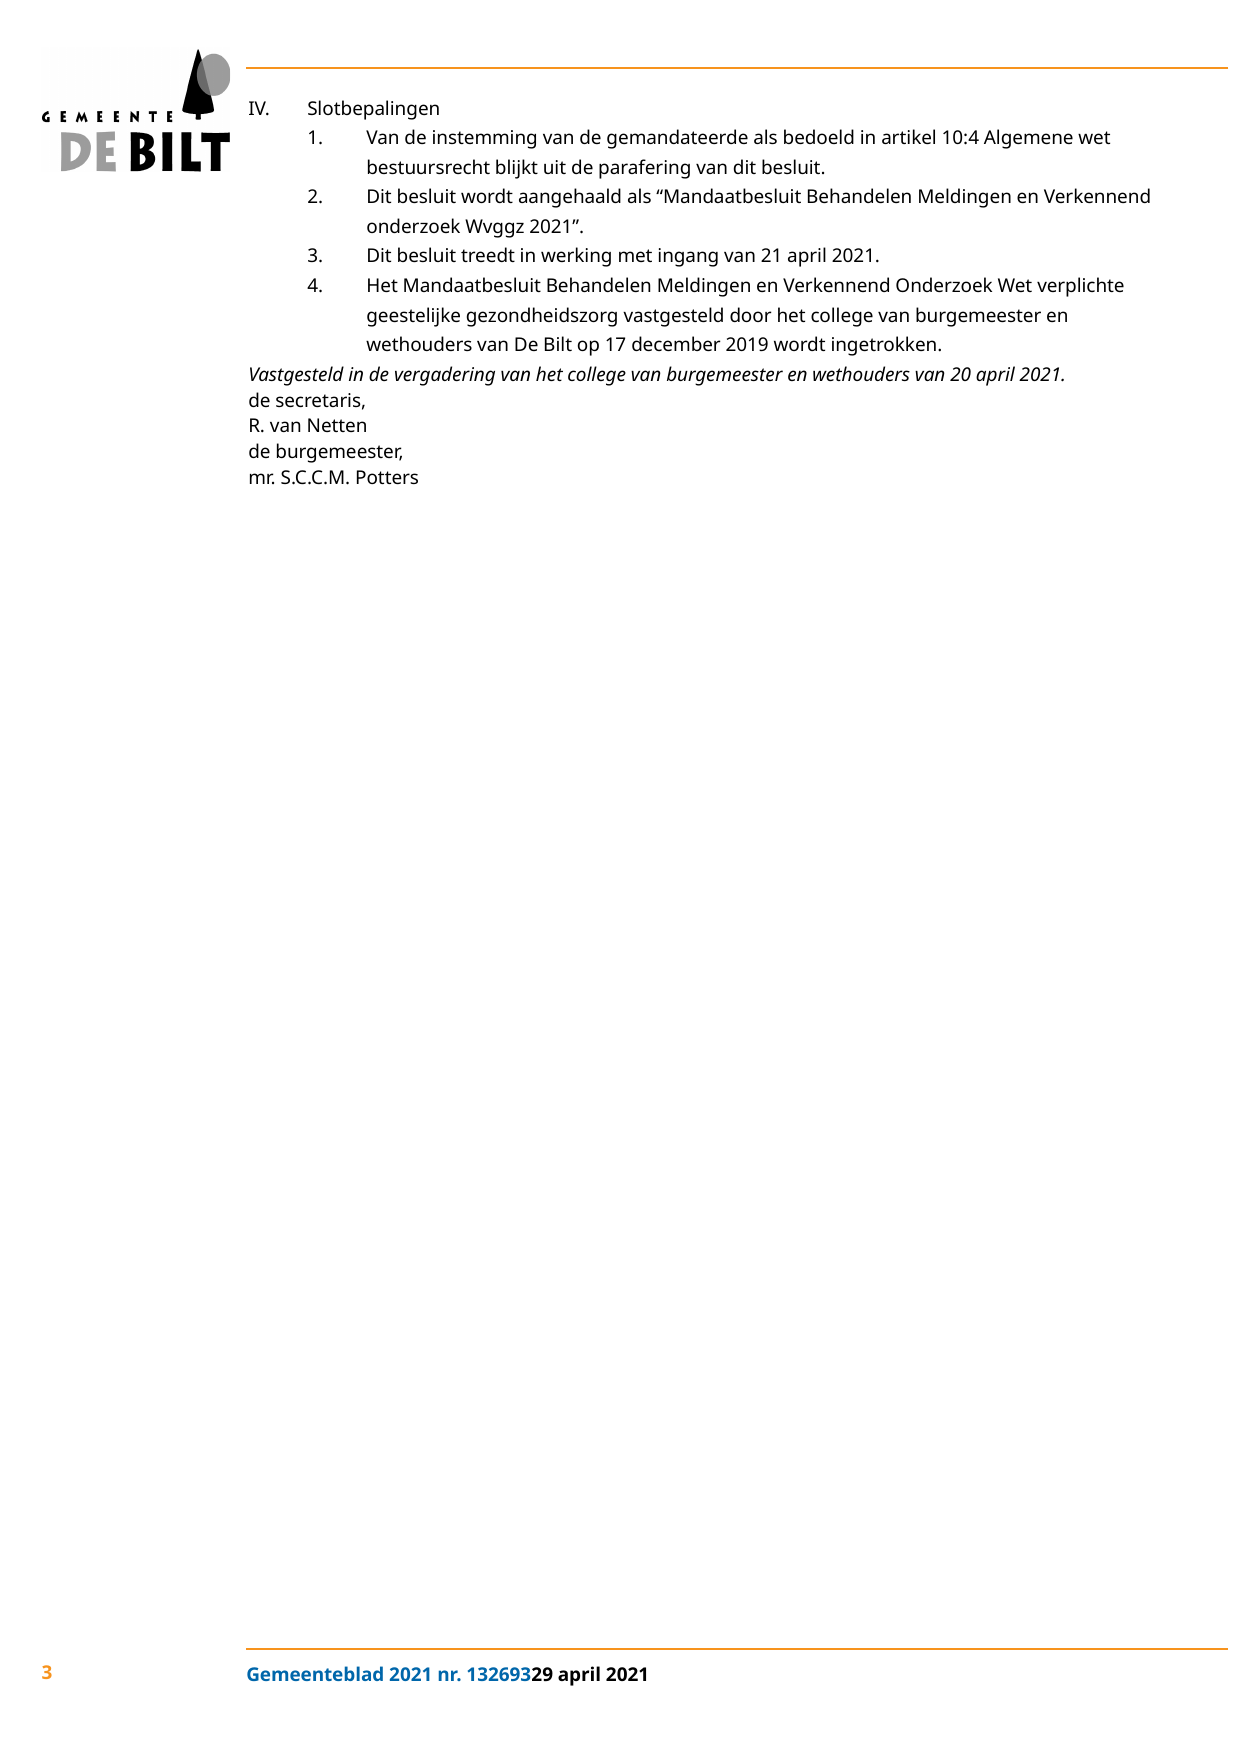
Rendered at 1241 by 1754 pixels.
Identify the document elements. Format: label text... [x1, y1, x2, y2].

list Van de instemming van de gemandateerde als bedoeld in artikel 10:4 Algemene wet bestuursrecht blijkt uit de parafering van dit besluit. [307, 124, 1152, 180]
text de burgemeester, [248, 438, 1152, 464]
list Dit besluit wordt aangehaald als “Mandaatbesluit Behandelen Meldingen en Verkennend onderzoek Wvggz 2021”. [307, 183, 1152, 239]
text Vastgesteld in de vergadering van het college van burgemeester en wethouders van 20 april 2021. [248, 361, 1152, 387]
list Dit besluit treedt in werking met ingang van 21 april 2021. [307, 243, 1152, 268]
list Het Mandaatbesluit Behandelen Meldingen en Verkennend Onderzoek Wet verplichte geestelijke gezondheidszorg vastgesteld door het college van burgemeester en wethouders van De Bilt op 17 december 2019 wordt ingetrokken. [307, 272, 1152, 357]
text de secretaris, [248, 387, 1152, 412]
list Slotbepalingen [248, 95, 1152, 121]
picture [41, 47, 231, 172]
text R. van Netten [248, 412, 1152, 438]
text mr. S.C.C.M. Potters [248, 464, 1152, 490]
